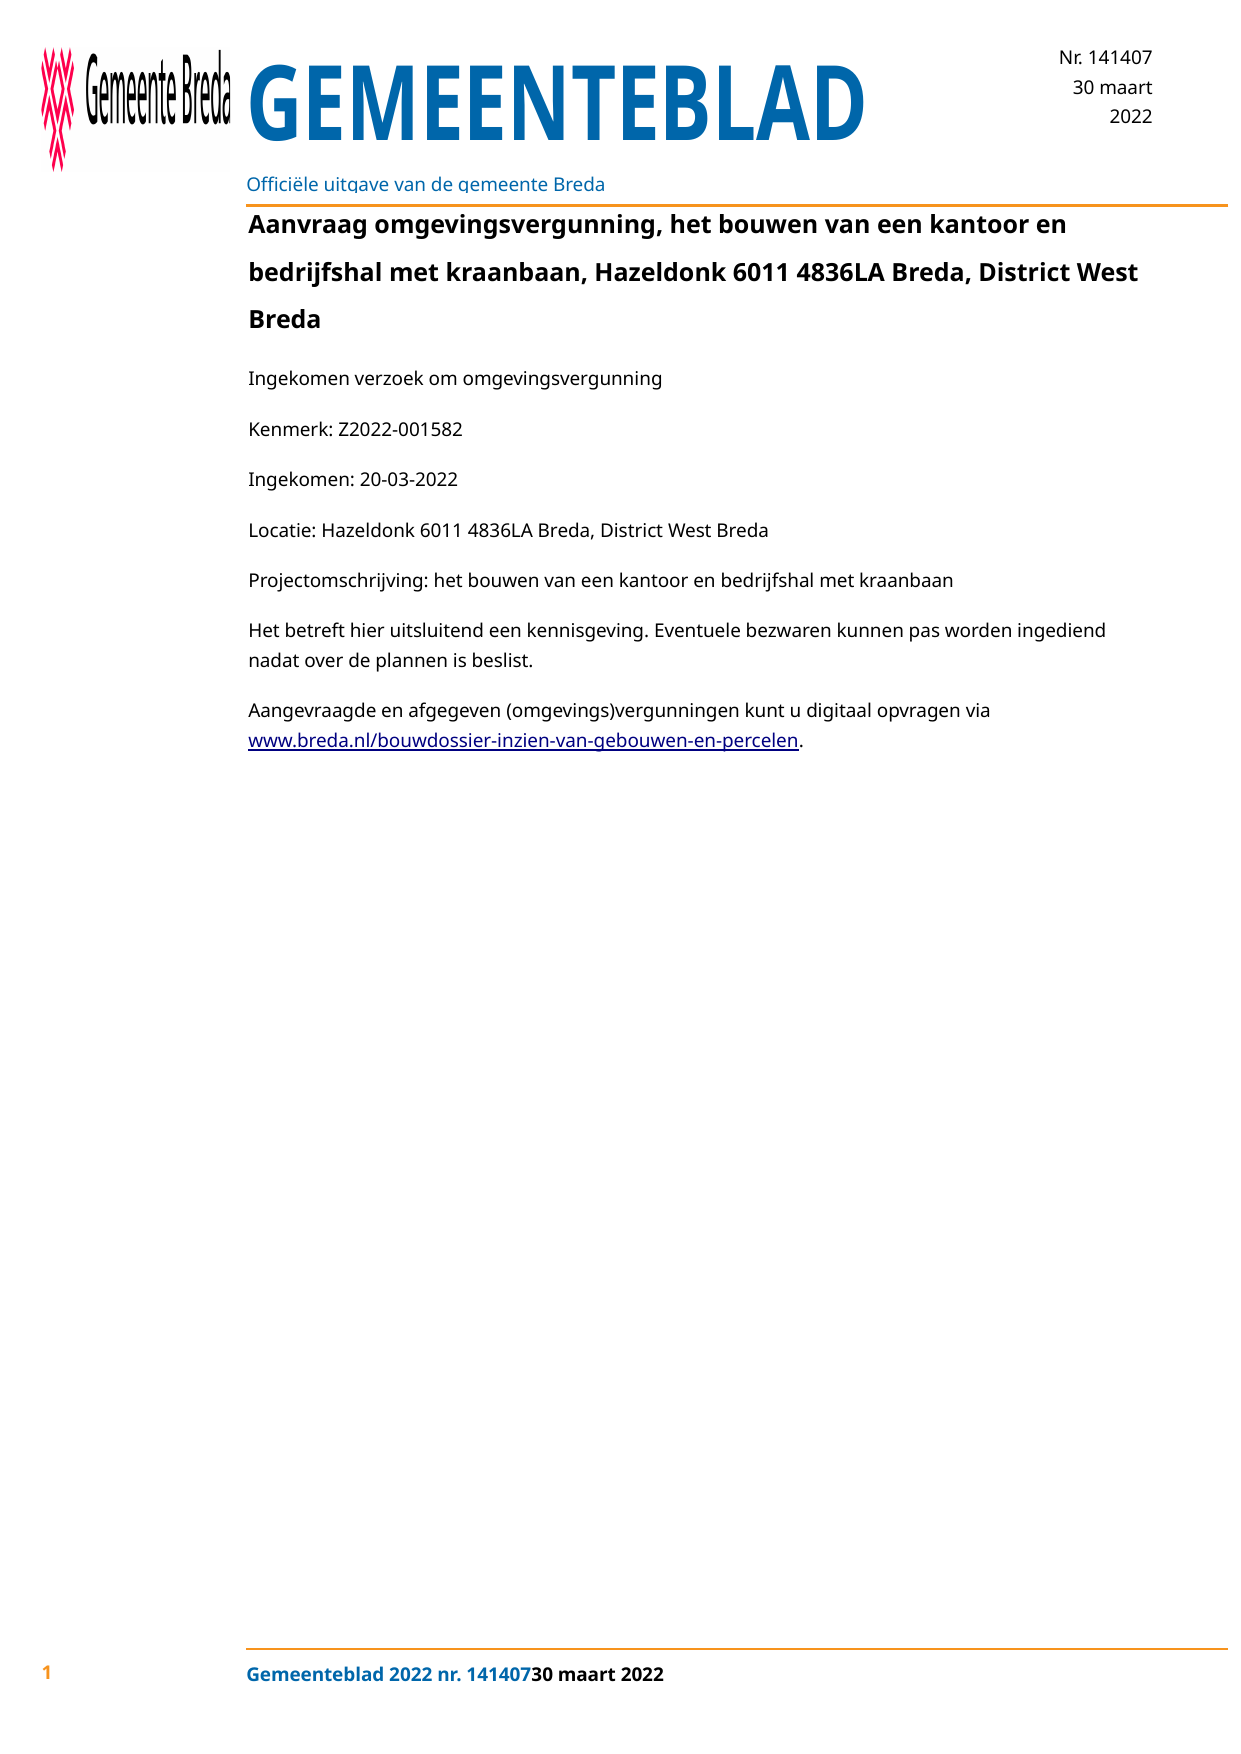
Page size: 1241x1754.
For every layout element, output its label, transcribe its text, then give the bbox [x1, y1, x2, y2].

text Het betreft hier uitsluitend een kennisgeving. Eventuele bezwaren kunnen pas worden ingediend nadat over de plannen is beslist. [248, 618, 1152, 673]
text Projectomschrijving: het bouwen van een kantoor en bedrijfshal met kraanbaan [248, 567, 1152, 593]
text Kenmerk: Z2022-001582 [248, 416, 1152, 442]
picture [41, 47, 231, 172]
text Locatie: Hazeldonk 6011 4836LA Breda, District West Breda [248, 517, 1152, 542]
text Ingekomen verzoek om omgevingsvergunning [248, 366, 1152, 391]
text Aangevraagde en afgegeven (omgevings)vergunningen kunt u digitaal opvragen via www.breda.nl/bouwdossier-inzien-van-gebouwen-en-percelen. [248, 698, 1152, 753]
text Ingekomen: 20-03-2022 [248, 466, 1152, 492]
text Aanvraag omgevingsvergunning, het bouwen van een kantoor en bedrijfshal met kraanbaan, Hazeldonk 6011 4836LA Breda, District West Breda [248, 207, 1152, 336]
